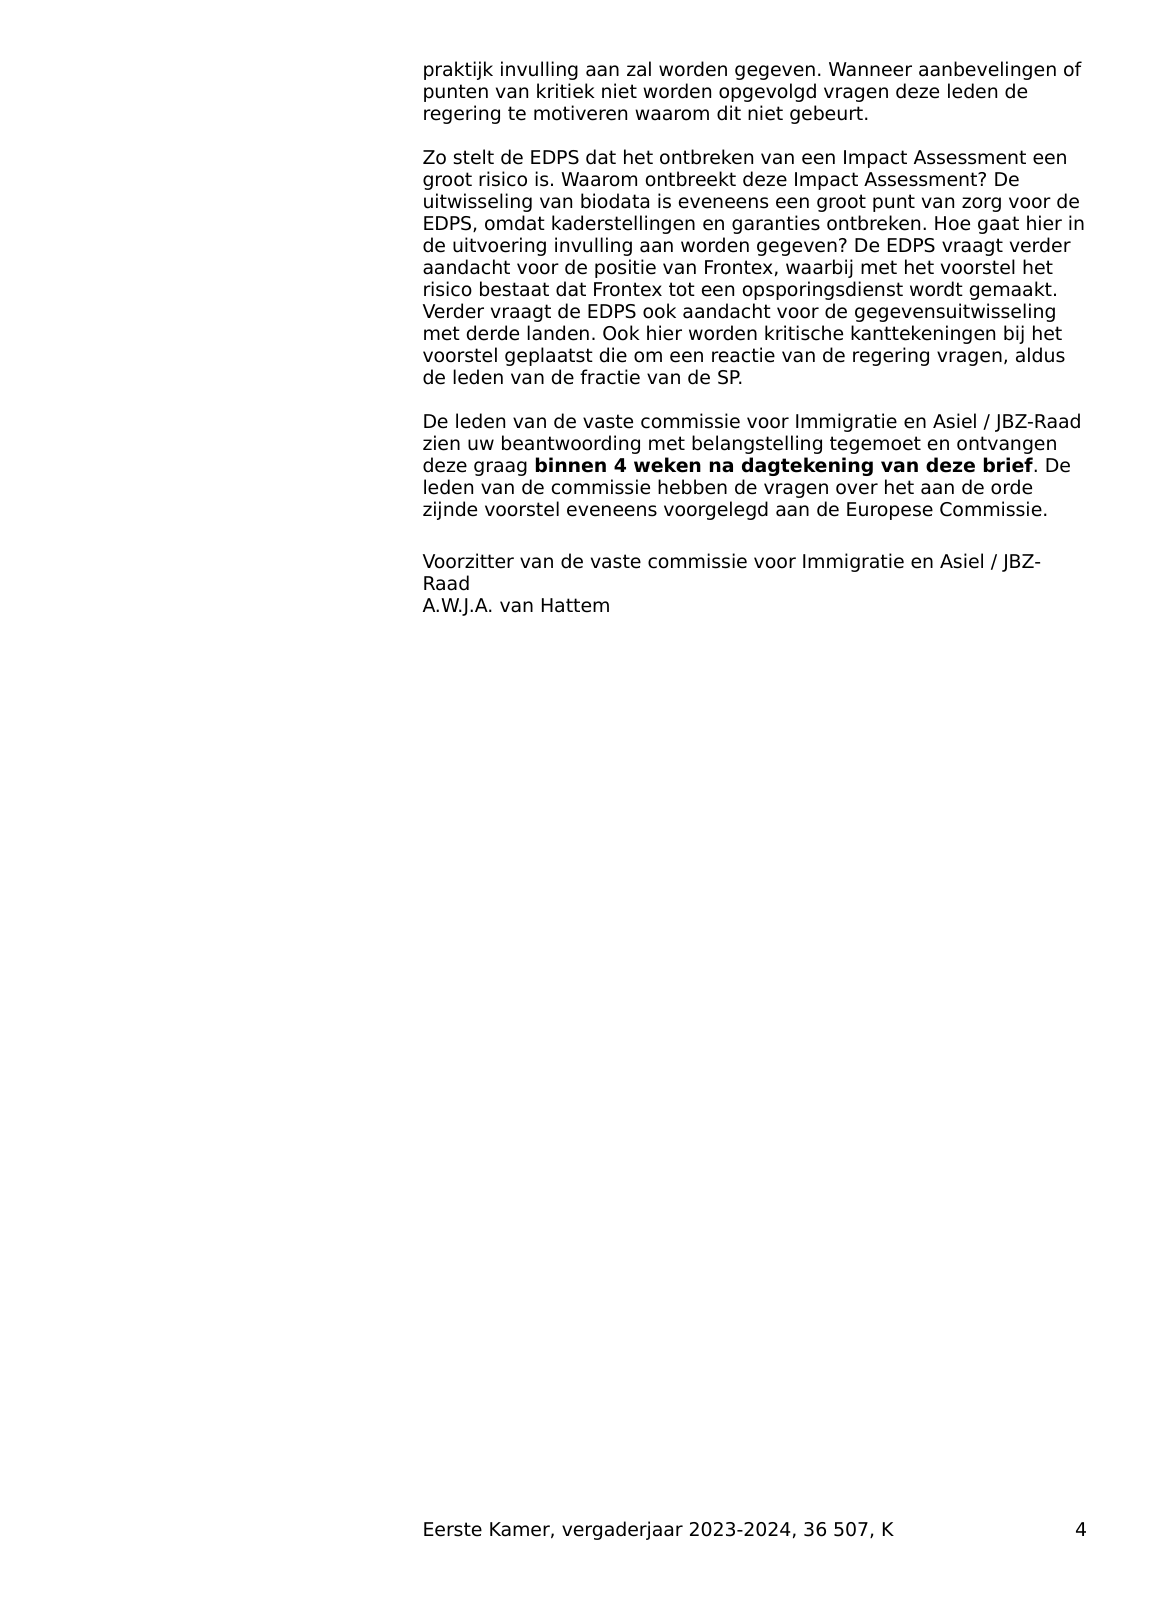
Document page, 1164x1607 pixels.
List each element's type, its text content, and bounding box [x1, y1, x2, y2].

text praktijk invulling aan zal worden gegeven. Wanneer aanbevelingen of punten van kritiek niet worden opgevolgd vragen deze leden de regering te motiveren waarom dit niet gebeurt. [422, 59, 1087, 125]
text Voorzitter van de vaste commissie voor Immigratie en Asiel / JBZ-Raad A.W.J.A. van Hattem [422, 551, 1087, 617]
text Zo stelt de EDPS dat het ontbreken van een Impact Assessment een groot risico is. Waarom ontbreekt deze Impact Assessment? De uitwisseling van biodata is eveneens een groot punt van zorg voor de EDPS, omdat kaderstellingen en garanties ontbreken. Hoe gaat hier in de uitvoering invulling aan worden gegeven? De EDPS vraagt verder aandacht voor de positie van Frontex, waarbij met het voorstel het risico bestaat dat Frontex tot een opsporingsdienst wordt gemaakt. Verder vraagt de EDPS ook aandacht voor de gegevensuitwisseling met derde landen. Ook hier worden kritische kanttekeningen bij het voorstel geplaatst die om een reactie van de regering vragen, aldus de leden van de fractie van de SP. [422, 147, 1087, 389]
text De leden van de vaste commissie voor Immigratie en Asiel / JBZ-Raad zien uw beantwoording met belangstelling tegemoet en ontvangen deze graag binnen 4 weken na dagtekening van deze brief. De leden van de commissie hebben de vragen over het aan de orde zijnde voorstel eveneens voorgelegd aan de Europese Commissie. [422, 411, 1087, 521]
